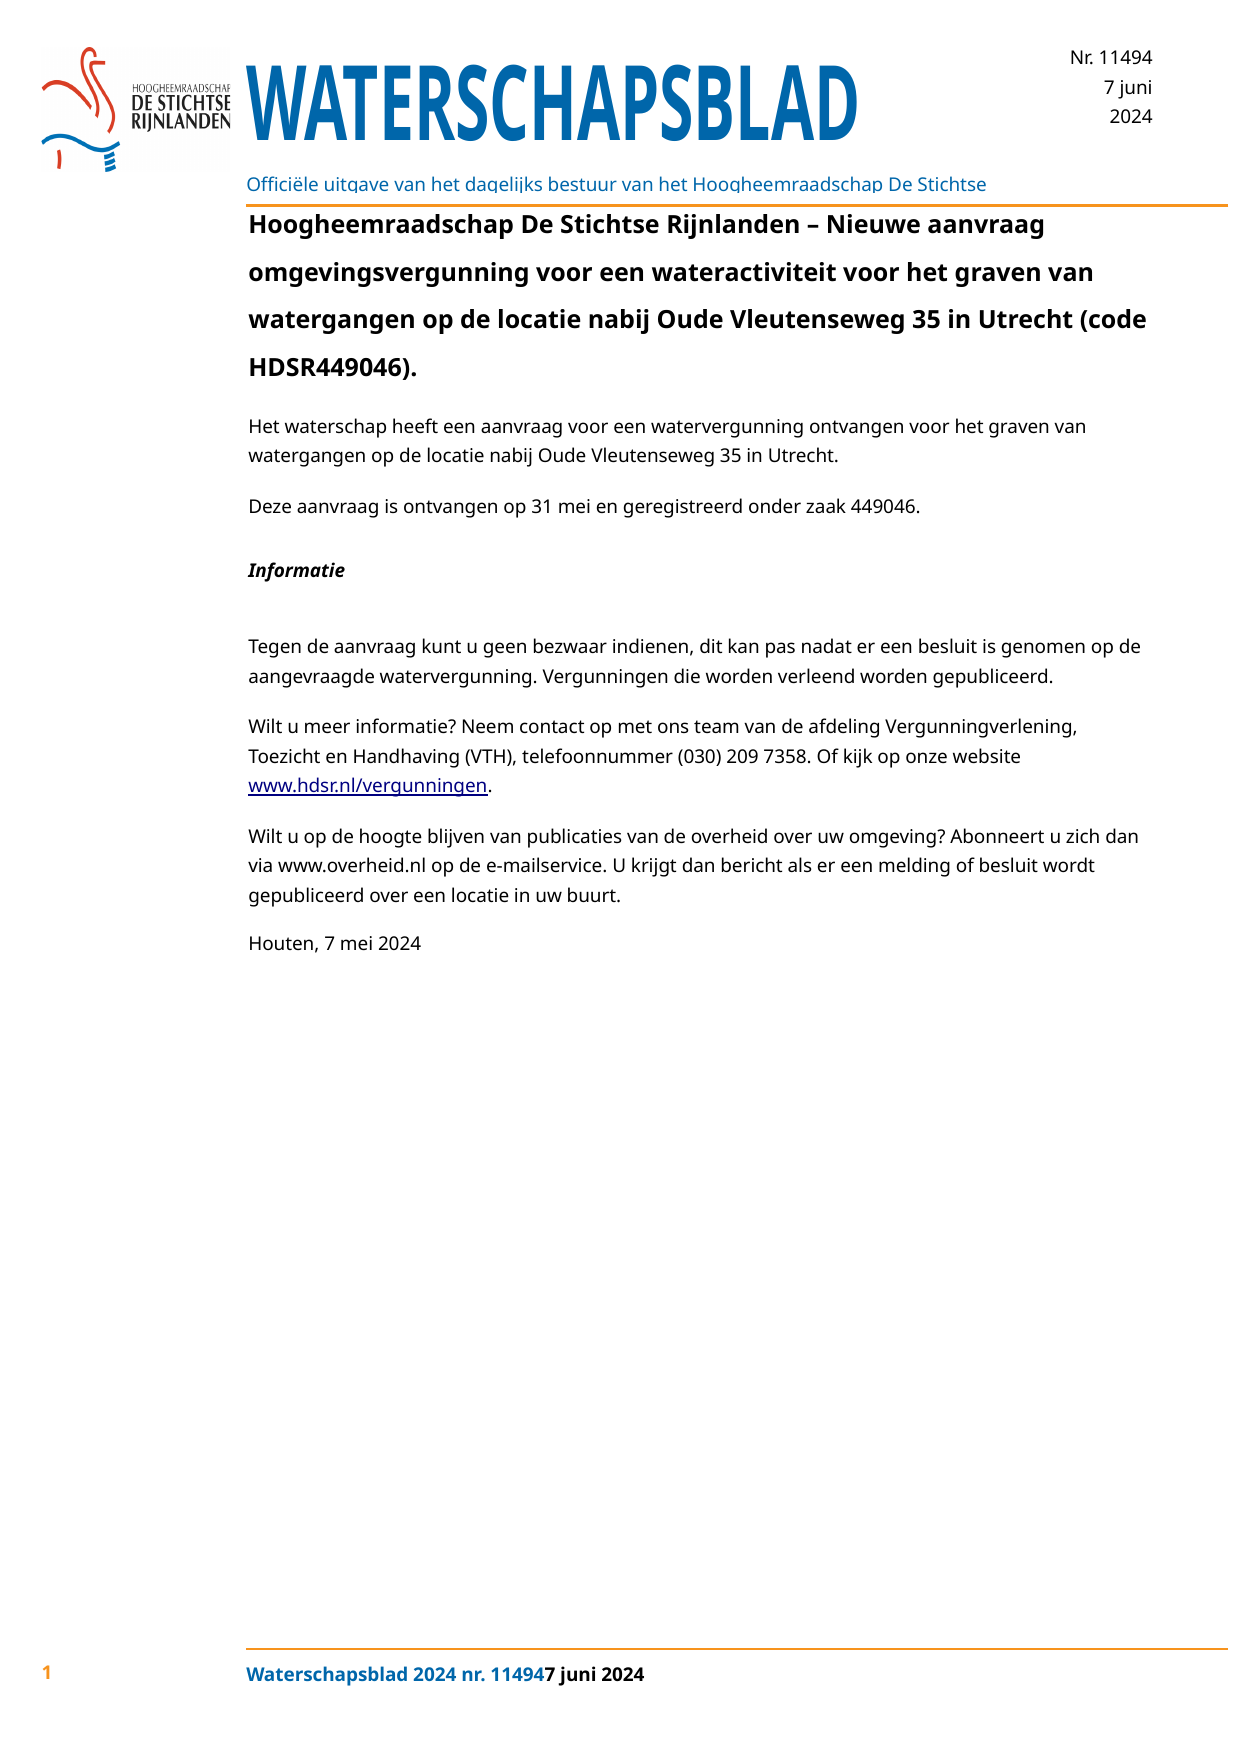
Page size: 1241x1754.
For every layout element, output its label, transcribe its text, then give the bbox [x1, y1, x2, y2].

text Tegen de aanvraag kunt u geen bezwaar indienen, dit kan pas nadat er een besluit is genomen op de aangevraagde watervergunning. Vergunningen die worden verleend worden gepubliceerd. [248, 633, 1152, 688]
text Wilt u op de hoogte blijven van publicaties van de overheid over uw omgeving? Abonneert u zich dan via www.overheid.nl op de e-mailservice. U krijgt dan bericht als er een melding of besluit wordt gepubliceerd over een locatie in uw buurt. [248, 823, 1152, 908]
text Wilt u meer informatie? Neem contact op met ons team van de afdeling Vergunningverlening, Toezicht en Handhaving (VTH), telefoonnummer (030) 209 7358. Of kijk op onze website www.hdsr.nl/vergunningen. [248, 713, 1152, 798]
text Houten, 7 mei 2024 [248, 930, 1152, 956]
text Informatie [248, 557, 1152, 583]
text Deze aanvraag is ontvangen op 31 mei en geregistreerd onder zaak 449046. [248, 493, 1152, 519]
text Hoogheemraadschap De Stichtse Rijnlanden – Nieuwe aanvraag omgevingsvergunning voor een wateractiviteit voor het graven van watergangen op de locatie nabij Oude Vleutenseweg 35 in Utrecht (code HDSR449046). [248, 207, 1152, 384]
picture [41, 47, 231, 172]
text Het waterschap heeft een aanvraag voor een watervergunning ontvangen voor het graven van watergangen op de locatie nabij Oude Vleutenseweg 35 in Utrecht. [248, 413, 1152, 468]
